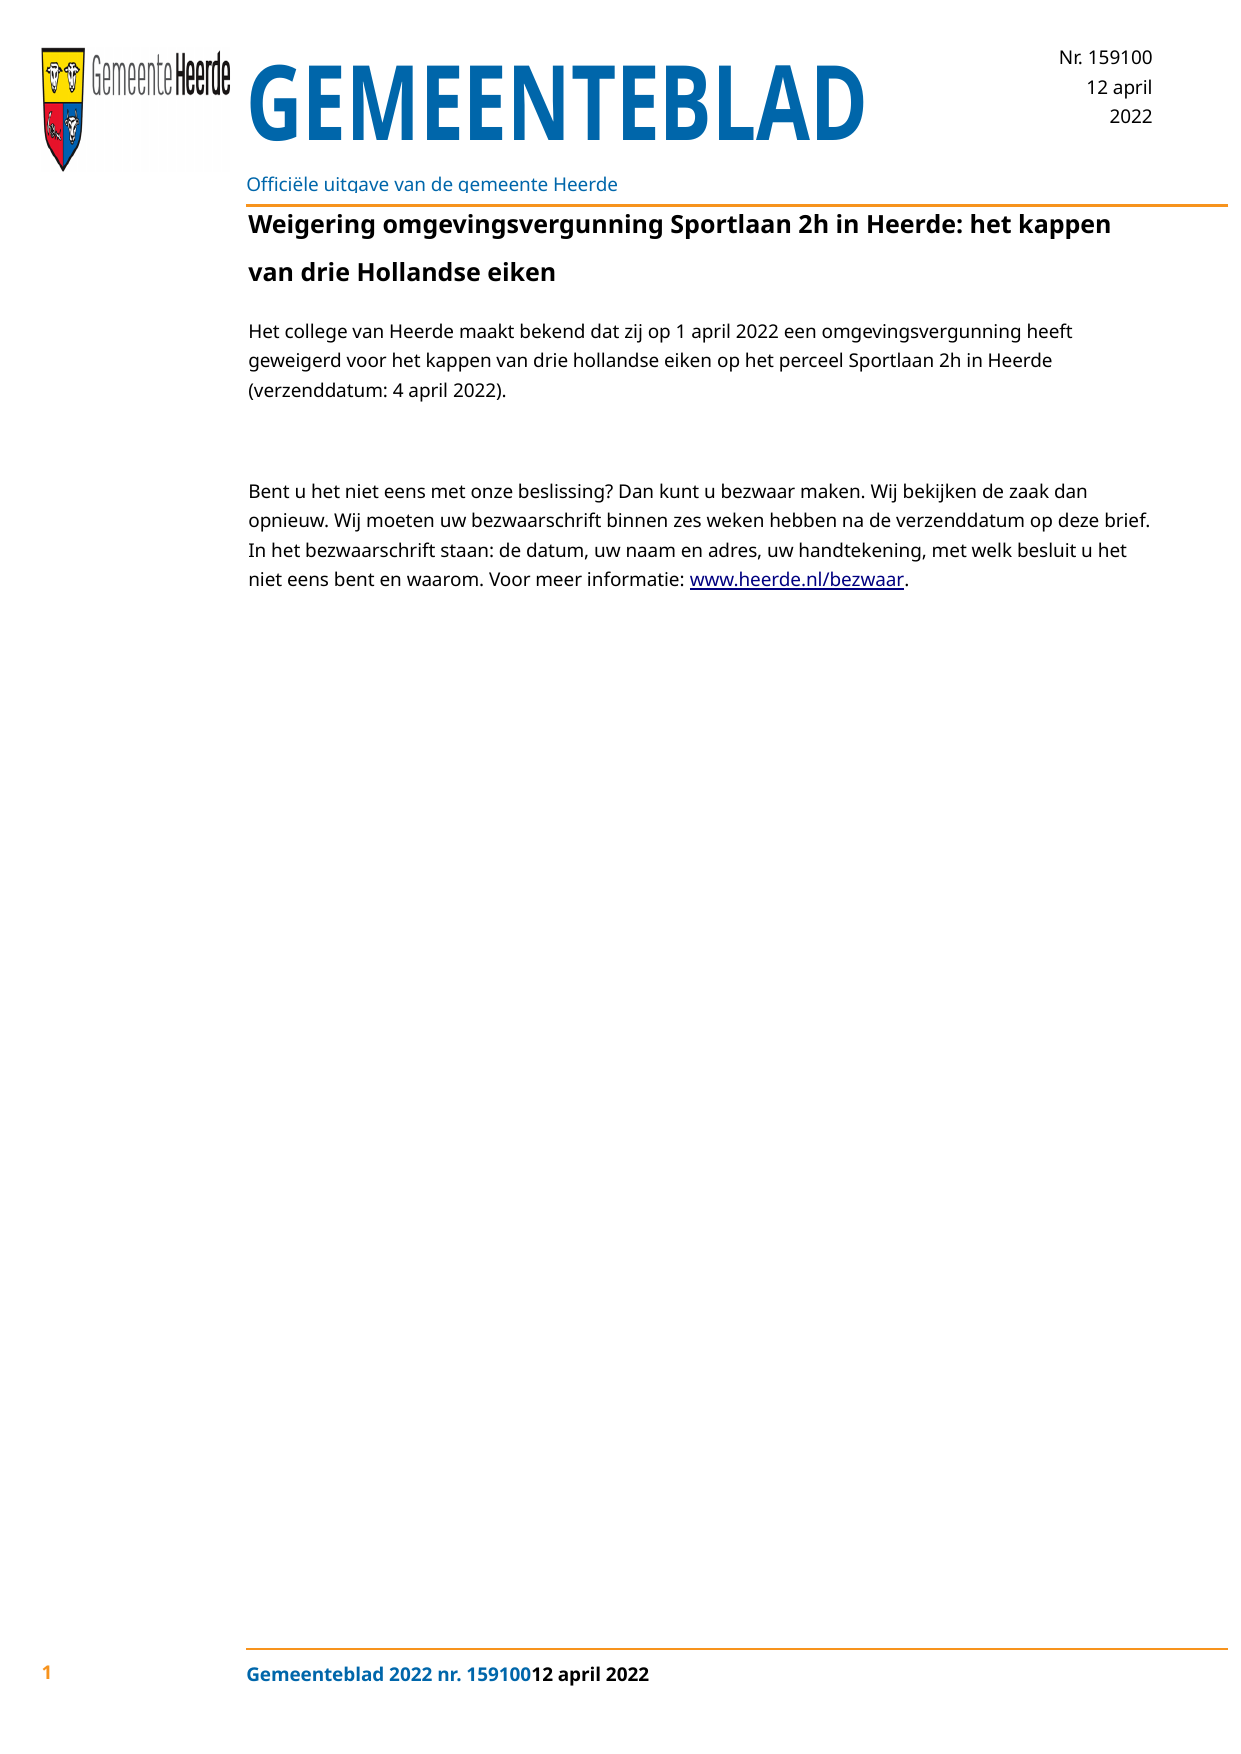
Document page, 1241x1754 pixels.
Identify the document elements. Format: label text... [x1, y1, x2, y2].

text Weigering omgevingsvergunning Sportlaan 2h in Heerde: het kappen van drie Hollandse eiken [248, 207, 1152, 288]
picture [41, 47, 231, 172]
text Bent u het niet eens met onze beslissing? Dan kunt u bezwaar maken. Wij bekijken de zaak dan opnieuw. Wij moeten uw bezwaarschrift binnen zes weken hebben na de verzenddatum op deze brief. In het bezwaarschrift staan: de datum, uw naam en adres, uw handtekening, met welk besluit u het niet eens bent en waarom. Voor meer informatie: www.heerde.nl/bezwaar. [248, 478, 1152, 592]
text Het college van Heerde maakt bekend dat zij op 1 april 2022 een omgevingsvergunning heeft geweigerd voor het kappen van drie hollandse eiken op het perceel Sportlaan 2h in Heerde (verzenddatum: 4 april 2022). [248, 318, 1152, 403]
